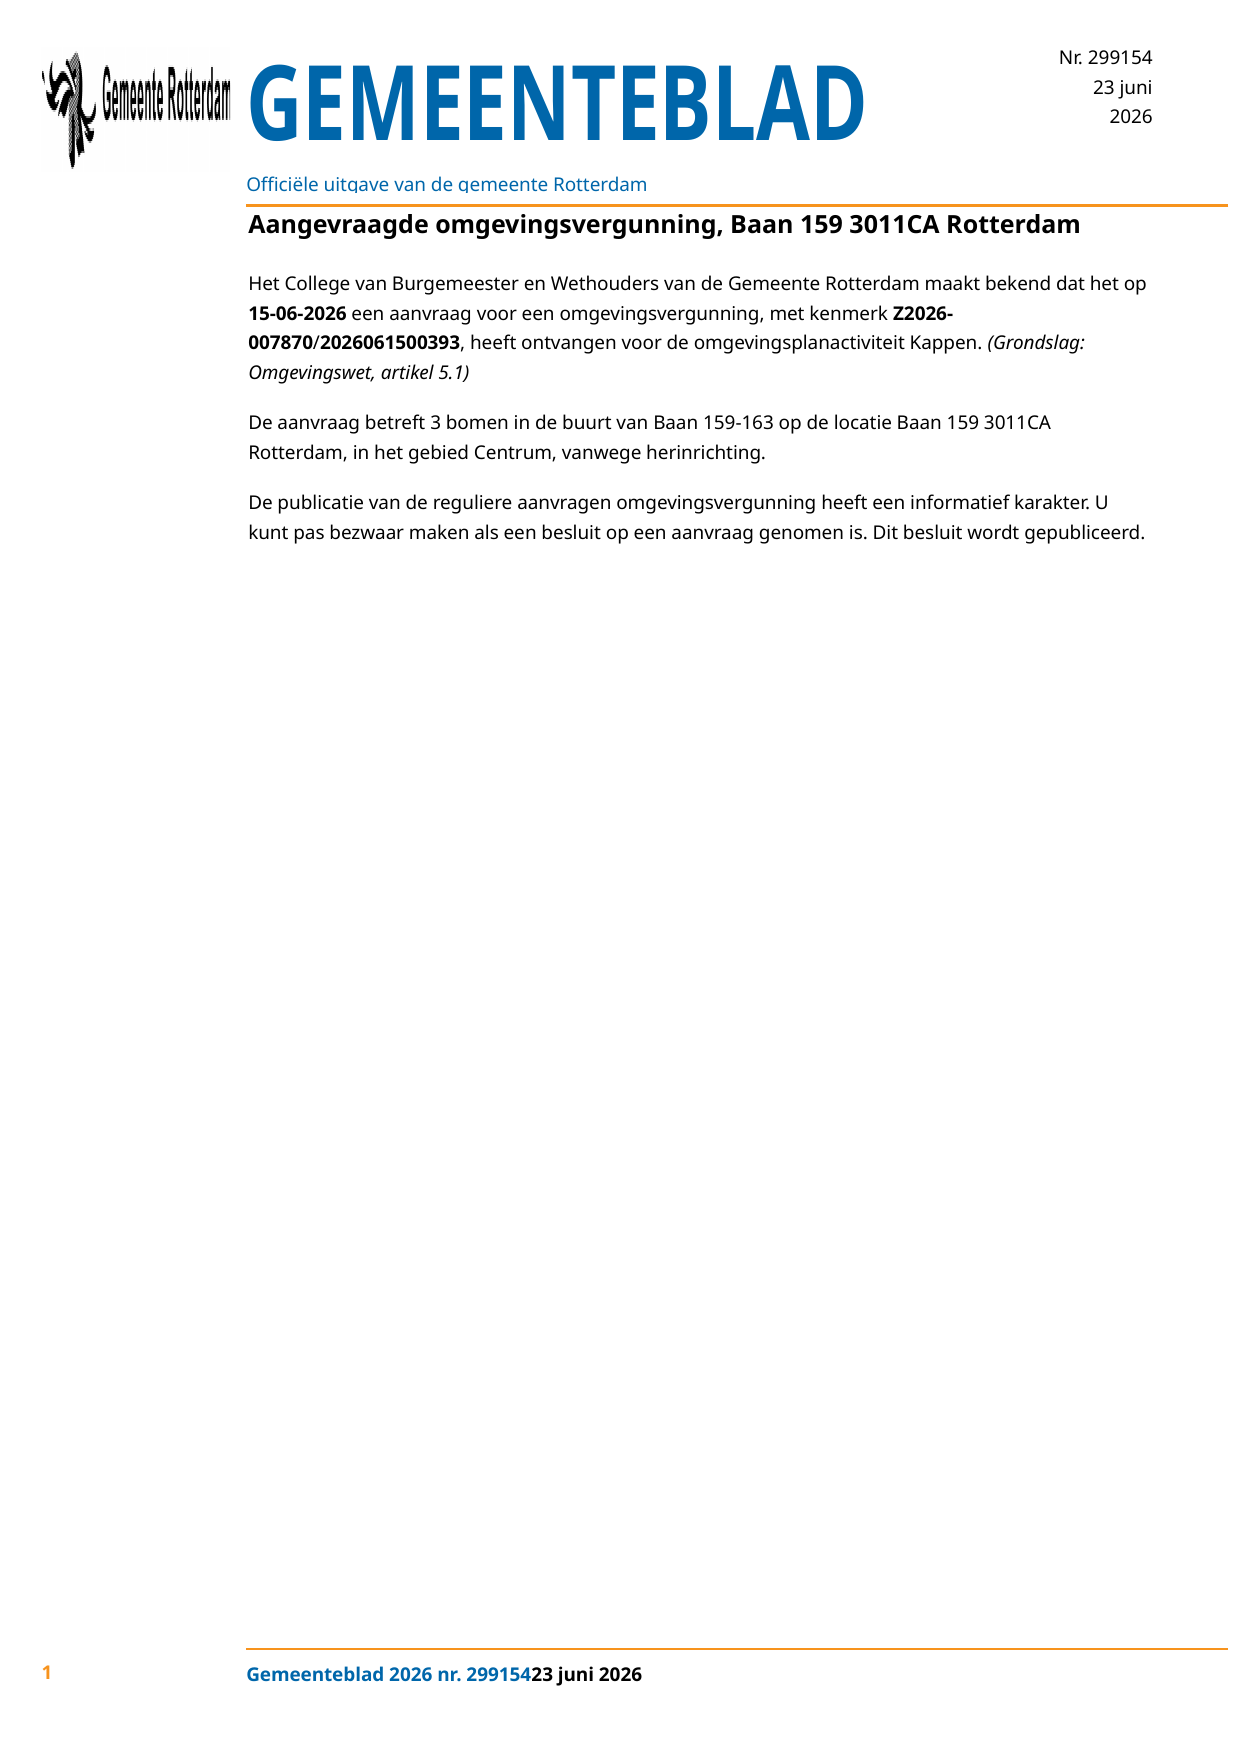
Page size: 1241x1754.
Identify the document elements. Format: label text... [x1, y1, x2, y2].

text Aangevraagde omgevingsvergunning, Baan 159 3011CA Rotterdam [248, 207, 1152, 241]
text De aanvraag betreft 3 bomen in de buurt van Baan 159-163 op de locatie Baan 159 3011CA Rotterdam, in het gebied Centrum, vanwege herinrichting. [248, 409, 1152, 465]
picture [41, 47, 231, 172]
text Het College van Burgemeester en Wethouders van de Gemeente Rotterdam maakt bekend dat het op 15-06-2026 een aanvraag voor een omgevingsvergunning, met kenmerk Z2026-007870/2026061500393, heeft ontvangen voor de omgevingsplanactiviteit Kappen. (Grondslag: Omgevingswet, artikel 5.1) [248, 270, 1152, 385]
text De publicatie van de reguliere aanvragen omgevingsvergunning heeft een informatief karakter. U kunt pas bezwaar maken als een besluit op een aanvraag genomen is. Dit besluit wordt gepubliceerd. [248, 489, 1152, 545]
